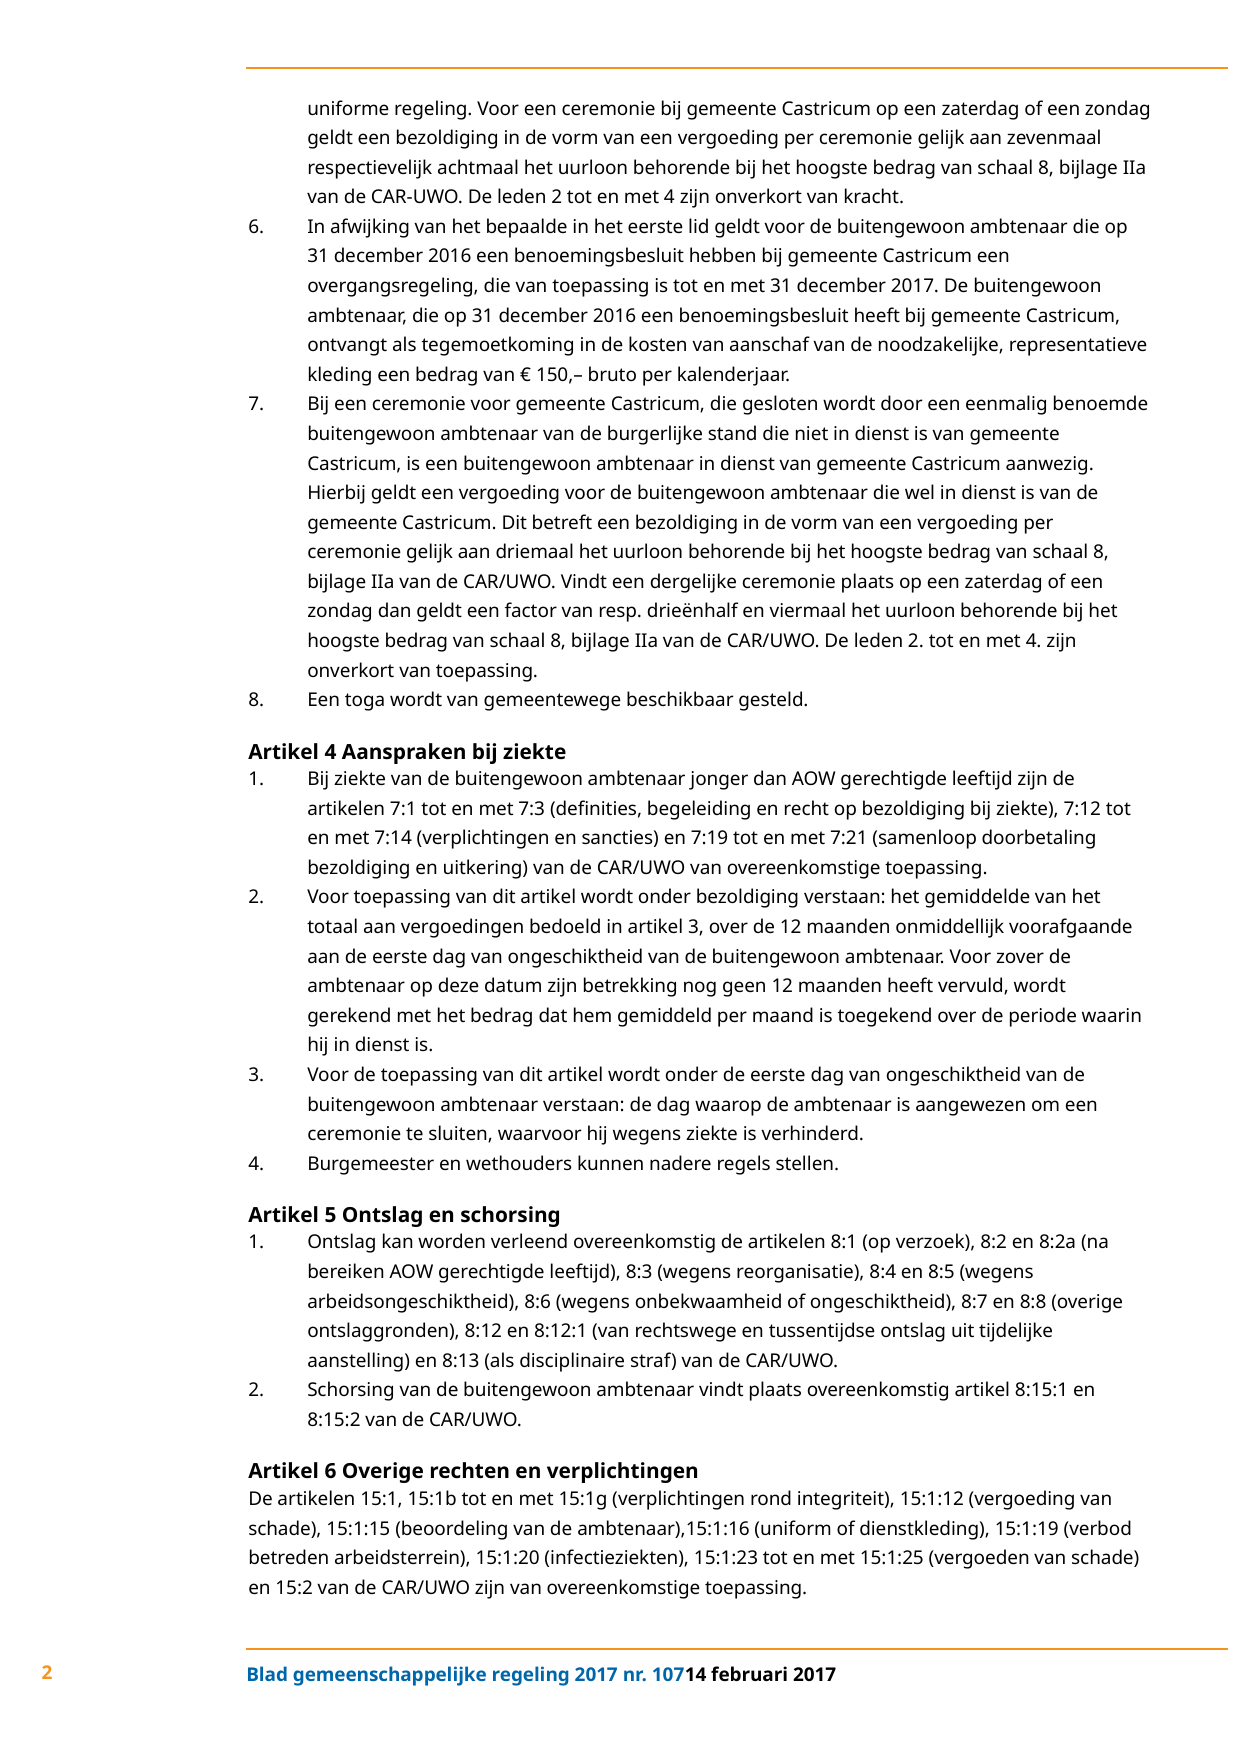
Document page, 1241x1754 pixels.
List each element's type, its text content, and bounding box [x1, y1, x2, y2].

list Burgemeester en wethouders kunnen nadere regels stellen. [248, 1150, 1152, 1176]
list Een toga wordt van gemeentewege beschikbaar gesteld. [248, 686, 1152, 712]
list Bij ziekte van de buitengewoon ambtenaar jonger dan AOW gerechtigde leeftijd zijn de artikelen 7:1 tot en met 7:3 (definities, begeleiding en recht op bezoldiging bij ziekte), 7:12 tot en met 7:14 (verplichtingen en sancties) en 7:19 tot en met 7:21 (samenloop doorbetaling bezoldiging en uitkering) van de CAR/UWO van overeenkomstige toepassing. [248, 765, 1152, 880]
list In afwijking van het bepaalde in het eerste lid geldt voor de buitengewoon ambtenaar die op 31 december 2016 een benoemingsbesluit hebben bij gemeente Castricum een overgangsregeling, die van toepassing is tot en met 31 december 2017. De buitengewoon ambtenaar, die op 31 december 2016 een benoemingsbesluit heeft bij gemeente Castricum, ontvangt als tegemoetkoming in de kosten van aanschaf van de noodzakelijke, representatieve kleding een bedrag van € 150,– bruto per kalenderjaar. [248, 213, 1152, 387]
list Schorsing van de buitengewoon ambtenaar vindt plaats overeenkomstig artikel 8:15:1 en 8:15:2 van de CAR/UWO. [248, 1377, 1152, 1432]
list Ontslag kan worden verleend overeenkomstig de artikelen 8:1 (op verzoek), 8:2 en 8:2a (na bereiken AOW gerechtigde leeftijd), 8:3 (wegens reorganisatie), 8:4 en 8:5 (wegens arbeidsongeschiktheid), 8:6 (wegens onbekwaamheid of ongeschiktheid), 8:7 en 8:8 (overige ontslaggronden), 8:12 en 8:12:1 (van rechtswege en tussentijdse ontslag uit tijdelijke aanstelling) en 8:13 (als disciplinaire straf) van de CAR/UWO. [248, 1229, 1152, 1373]
list uniforme regeling. Voor een ceremonie bij gemeente Castricum op een zaterdag of een zondag geldt een bezoldiging in de vorm van een vergoeding per ceremonie gelijk aan zevenmaal respectievelijk achtmaal het uurloon behorende bij het hoogste bedrag van schaal 8, bijlage IIa van de CAR-UWO. De leden 2 tot en met 4 zijn onverkort van kracht. [248, 95, 1152, 209]
list Voor de toepassing van dit artikel wordt onder de eerste dag van ongeschiktheid van de buitengewoon ambtenaar verstaan: de dag waarop de ambtenaar is aangewezen om een ceremonie te sluiten, waarvoor hij wegens ziekte is verhinderd. [248, 1061, 1152, 1146]
text Artikel 4 Aanspraken bij ziekte [248, 737, 1152, 765]
list Voor toepassing van dit artikel wordt onder bezoldiging verstaan: het gemiddelde van het totaal aan vergoedingen bedoeld in artikel 3, over de 12 maanden onmiddellijk voorafgaande aan de eerste dag van ongeschiktheid van de buitengewoon ambtenaar. Voor zover de ambtenaar op deze datum zijn betrekking nog geen 12 maanden heeft vervuld, wordt gerekend met het bedrag dat hem gemiddeld per maand is toegekend over de periode waarin hij in dienst is. [248, 884, 1152, 1057]
picture [41, 47, 231, 172]
text De artikelen 15:1, 15:1b tot en met 15:1g (verplichtingen rond integriteit), 15:1:12 (vergoeding van schade), 15:1:15 (beoordeling van de ambtenaar),15:1:16 (uniform of dienstkleding), 15:1:19 (verbod betreden arbeidsterrein), 15:1:20 (infectieziekten), 15:1:23 tot en met 15:1:25 (vergoeden van schade) en 15:2 van de CAR/UWO zijn van overeenkomstige toepassing. [248, 1485, 1152, 1599]
list Bij een ceremonie voor gemeente Castricum, die gesloten wordt door een eenmalig benoemde buitengewoon ambtenaar van de burgerlijke stand die niet in dienst is van gemeente Castricum, is een buitengewoon ambtenaar in dienst van gemeente Castricum aanwezig. Hierbij geldt een vergoeding voor de buitengewoon ambtenaar die wel in dienst is van de gemeente Castricum. Dit betreft een bezoldiging in de vorm van een vergoeding per ceremonie gelijk aan driemaal het uurloon behorende bij het hoogste bedrag van schaal 8, bijlage IIa van de CAR/UWO. Vindt een dergelijke ceremonie plaats op een zaterdag of een zondag dan geldt een factor van resp. drieënhalf en viermaal het uurloon behorende bij het hoogste bedrag van schaal 8, bijlage IIa van de CAR/UWO. De leden 2. tot en met 4. zijn onverkort van toepassing. [248, 391, 1152, 683]
text Artikel 5 Ontslag en schorsing [248, 1200, 1152, 1229]
text Artikel 6 Overige rechten en verplichtingen [248, 1457, 1152, 1485]
